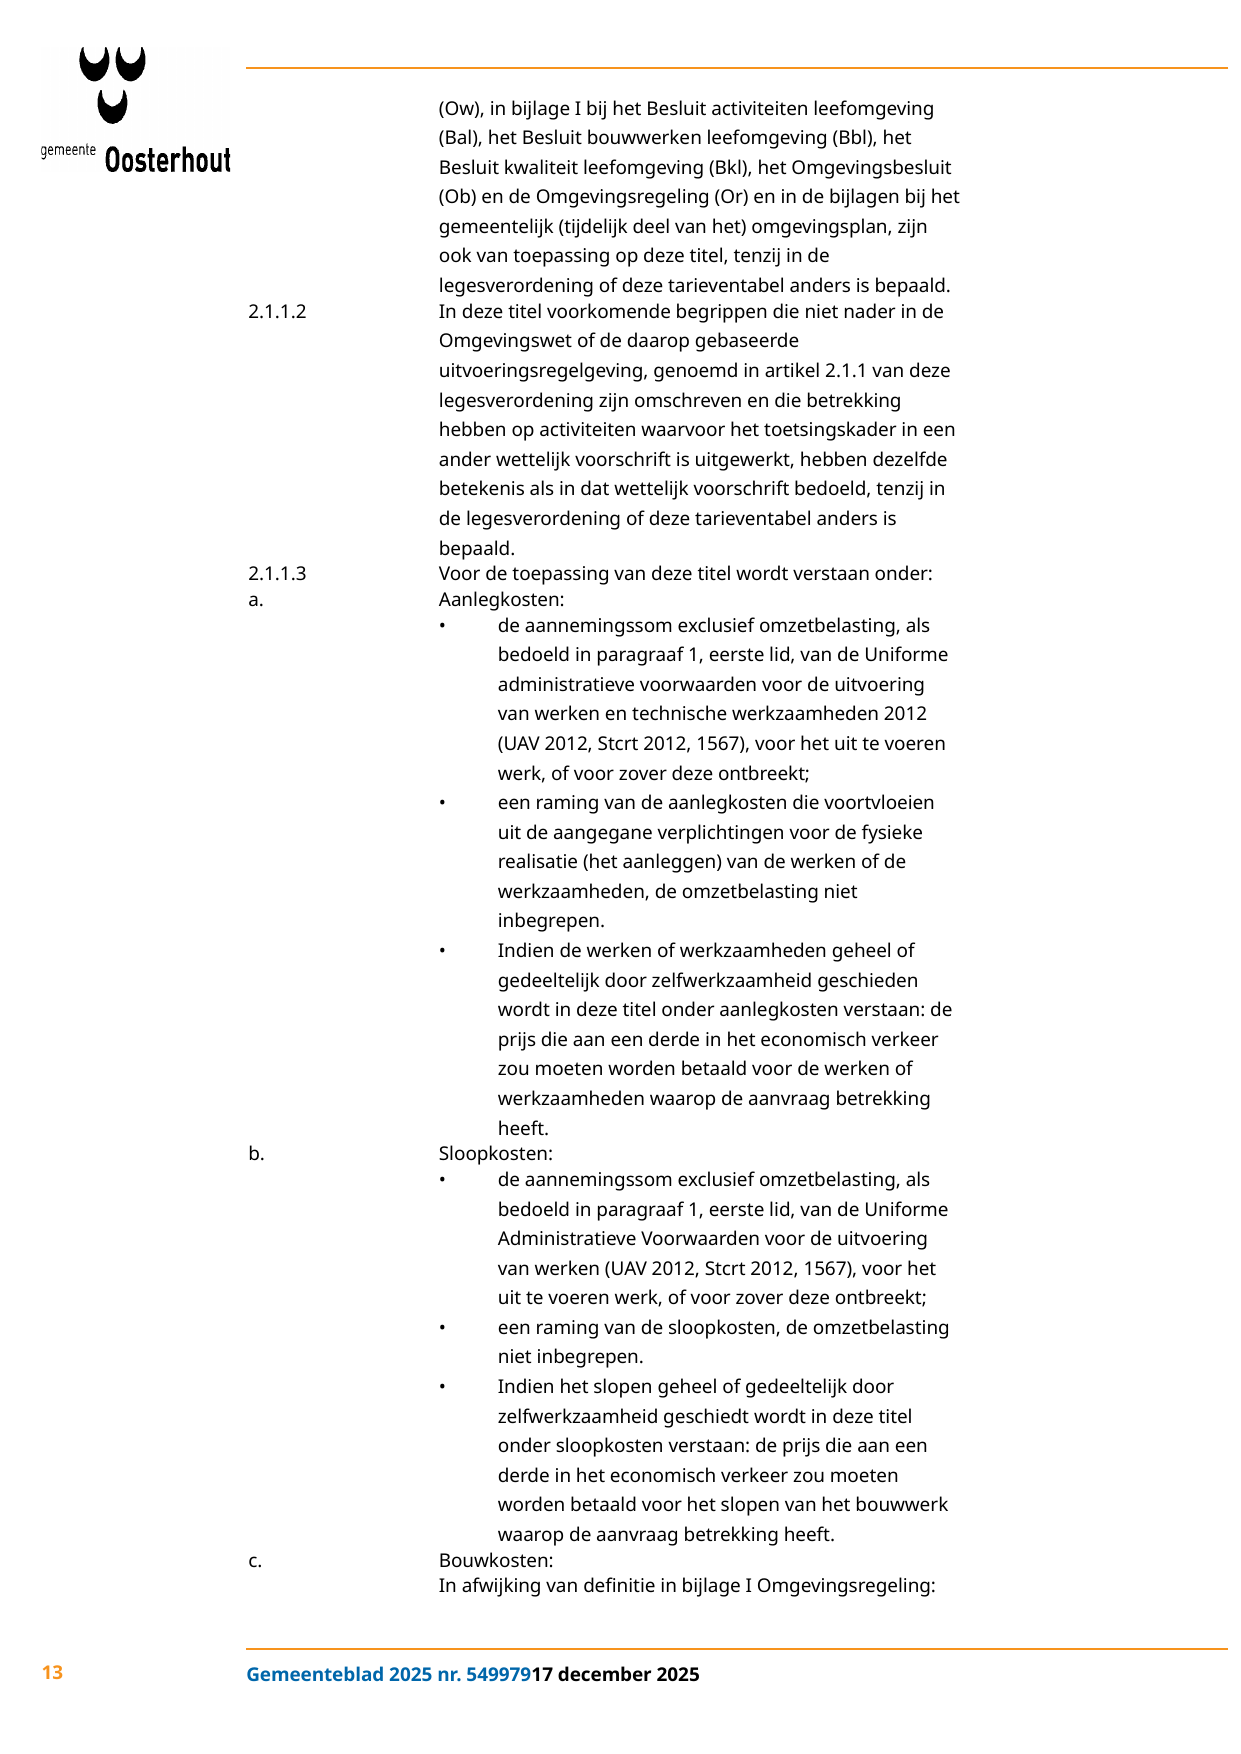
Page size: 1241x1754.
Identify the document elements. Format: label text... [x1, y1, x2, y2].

table_cell [961, 586, 1152, 612]
table_cell [961, 298, 1152, 560]
table_cell [248, 612, 439, 1141]
table_cell a. [248, 586, 439, 612]
table_cell [961, 1166, 1152, 1547]
table_cell [248, 1166, 439, 1547]
table_cell [961, 612, 1152, 1141]
table_cell [961, 95, 1152, 298]
table_cell Voor de toepassing van deze titel wordt verstaan onder: [439, 560, 961, 586]
picture [41, 47, 231, 172]
table_cell [961, 1573, 1152, 1598]
table_cell [961, 560, 1152, 586]
table_cell In deze titel voorkomende begrippen die niet nader in de Omgevingswet of de daarop gebaseerde uitvoeringsregelgeving, genoemd in artikel 2.1.1 van deze legesverordening zijn omschreven en die betrekking hebben op activiteiten waarvoor het toetsingskader in een ander wettelijk voorschrift is uitgewerkt, hebben dezelfde betekenis als in dat wettelijk voorschrift bedoeld, tenzij in de legesverordening of deze tarieventabel anders is bepaald. [439, 298, 961, 560]
table_cell c. [248, 1547, 439, 1573]
table_cell (Ow), in bijlage I bij het Besluit activiteiten leefomgeving (Bal), het Besluit bouwwerken leefomgeving (Bbl), het Besluit kwaliteit leefomgeving (Bkl), het Omgevingsbesluit (Ob) en de Omgevingsregeling (Or) en in de bijlagen bij het gemeentelijk (tijdelijk deel van het) omgevingsplan, zijn ook van toepassing op deze titel, tenzij in de legesverordening of deze tarieventabel anders is bepaald. [439, 95, 961, 298]
table_cell 2.1.1.3 [248, 560, 439, 586]
table_cell [961, 1547, 1152, 1573]
table_cell de aannemingssom exclusief omzetbelasting, als bedoeld in paragraaf 1, eerste lid, van de Uniforme administratieve voorwaarden voor de uitvoering van werken en technische werkzaamheden 2012 (UAV 2012, Stcrt 2012, 1567), voor het uit te voeren werk, of voor zover deze ontbreekt; een raming van de aanlegkosten die voortvloeien uit de aangegane verplichtingen voor de fysieke realisatie (het aanleggen) van de werken of de werkzaamheden, de omzetbelasting niet inbegrepen. Indien de werken of werkzaamheden geheel of gedeeltelijk door zelfwerkzaamheid geschieden wordt in deze titel onder aanlegkosten verstaan: de prijs die aan een derde in het economisch verkeer zou moeten worden betaald voor de werken of werkzaamheden waarop de aanvraag betrekking heeft. [439, 612, 961, 1141]
table_cell [248, 1573, 439, 1598]
table_cell Sloopkosten: [439, 1141, 961, 1166]
table_cell Aanlegkosten: [439, 586, 961, 612]
table_cell de aannemingssom exclusief omzetbelasting, als bedoeld in paragraaf 1, eerste lid, van de Uniforme Administratieve Voorwaarden voor de uitvoering van werken (UAV 2012, Stcrt 2012, 1567), voor het uit te voeren werk, of voor zover deze ontbreekt; een raming van de sloopkosten, de omzetbelasting niet inbegrepen. Indien het slopen geheel of gedeeltelijk door zelfwerkzaamheid geschiedt wordt in deze titel onder sloopkosten verstaan: de prijs die aan een derde in het economisch verkeer zou moeten worden betaald voor het slopen van het bouwwerk waarop de aanvraag betrekking heeft. [439, 1166, 961, 1547]
table_cell Bouwkosten: [439, 1547, 961, 1573]
table_cell 2.1.1.2 [248, 298, 439, 560]
table_cell b. [248, 1141, 439, 1166]
table_cell [961, 1141, 1152, 1166]
table_cell [248, 95, 439, 298]
